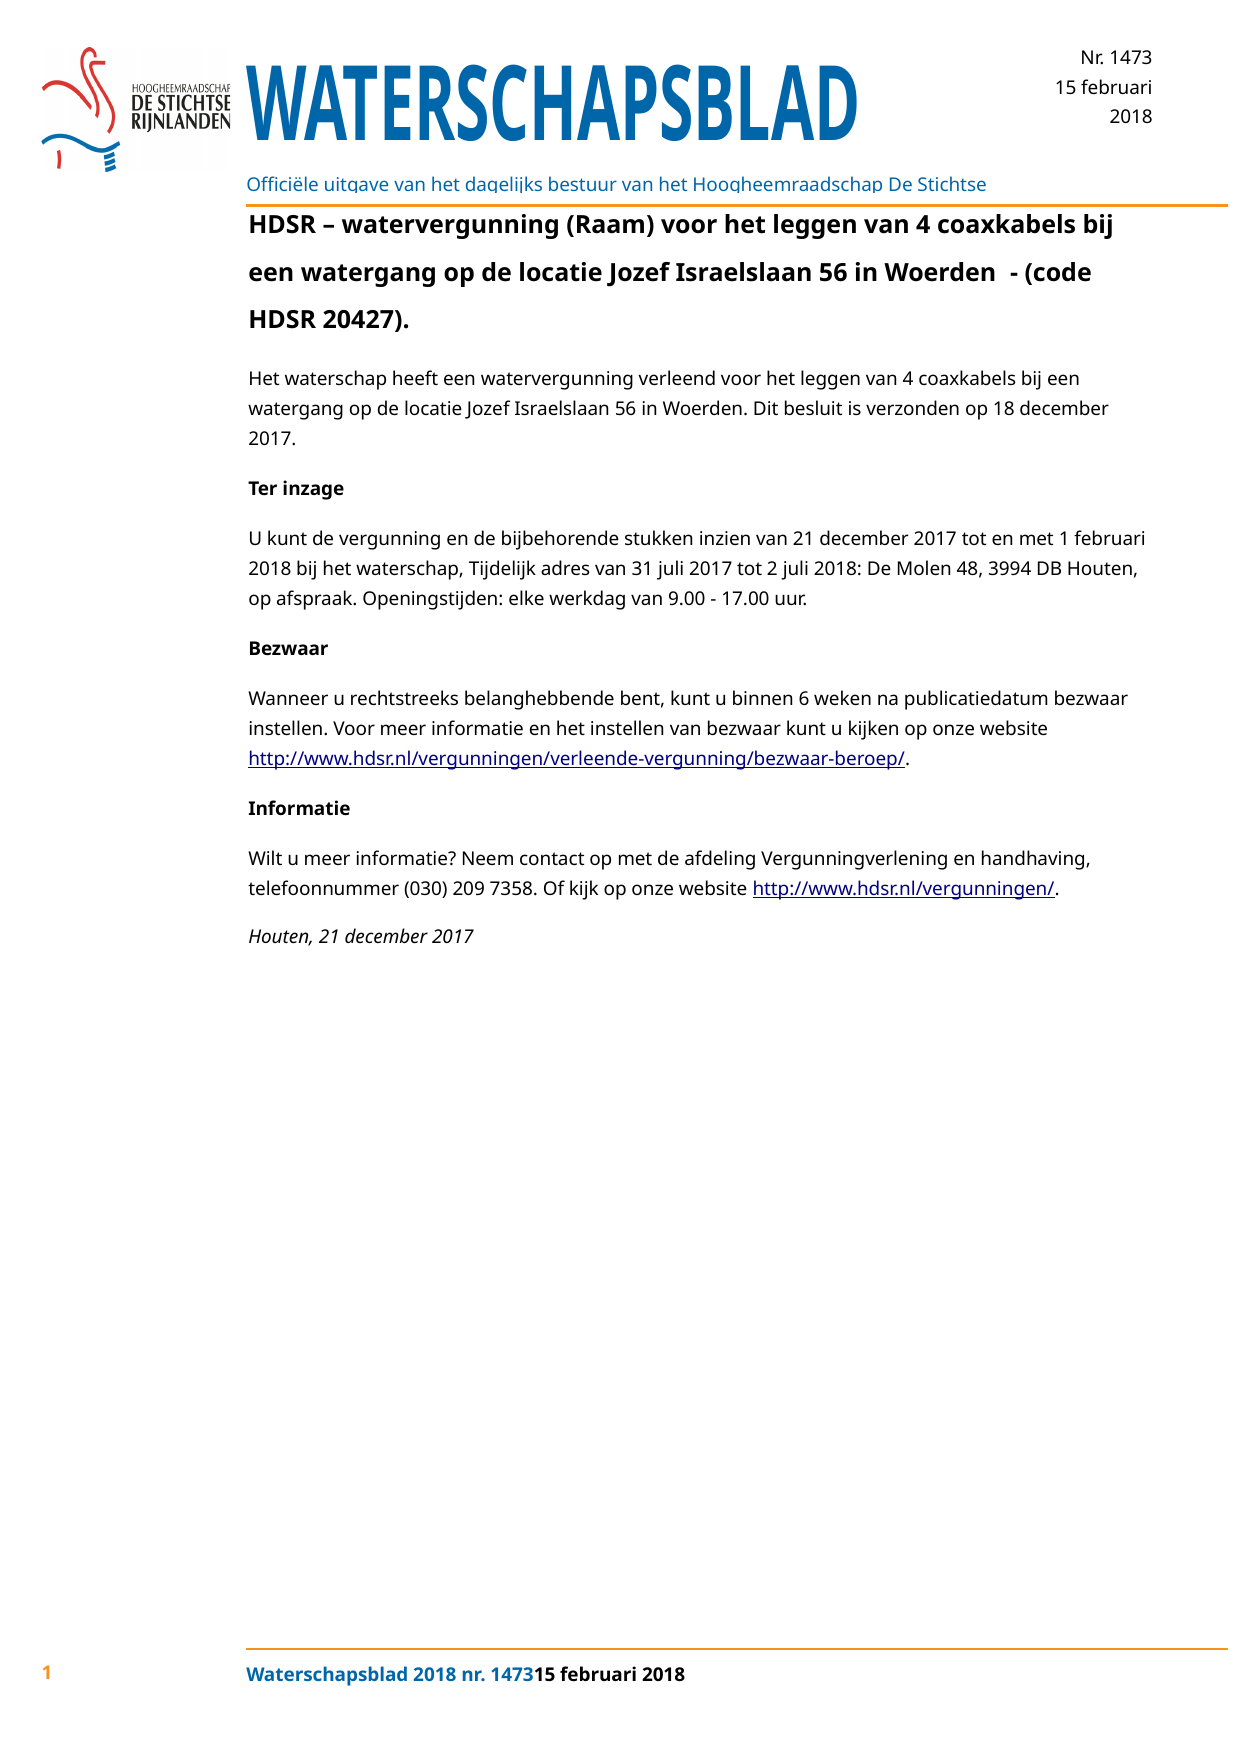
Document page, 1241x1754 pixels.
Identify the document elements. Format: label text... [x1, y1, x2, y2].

text Het waterschap heeft een watervergunning verleend voor het leggen van 4 coaxkabels bij een watergang op de locatie Jozef Israelslaan 56 in Woerden. Dit besluit is verzonden op 18 december 2017. [248, 366, 1152, 450]
text Wanneer u rechtstreeks belanghebbende bent, kunt u binnen 6 weken na publicatiedatum bezwaar instellen. Voor meer informatie en het instellen van bezwaar kunt u kijken op onze website http://www.hdsr.nl/vergunningen/verleende-vergunning/bezwaar-beroep/. [248, 686, 1152, 770]
picture [41, 47, 231, 172]
text U kunt de vergunning en de bijbehorende stukken inzien van 21 december 2017 tot en met 1 februari 2018 bij het waterschap, Tijdelijk adres van 31 juli 2017 tot 2 juli 2018: De Molen 48, 3994 DB Houten, op afspraak. Openingstijden: elke werkdag van 9.00 - 17.00 uur. [248, 526, 1152, 610]
text Houten, 21 december 2017 [248, 923, 1152, 949]
text Ter inzage [248, 475, 1152, 501]
text HDSR – watervergunning (Raam) voor het leggen van 4 coaxkabels bij een watergang op de locatie Jozef Israelslaan 56 in Woerden - (code HDSR 20427). [248, 207, 1152, 336]
text Wilt u meer informatie? Neem contact op met de afdeling Vergunningverlening en handhaving, telefoonnummer (030) 209 7358. Of kijk op onze website http://www.hdsr.nl/vergunningen/. [248, 846, 1152, 901]
text Informatie [248, 795, 1152, 821]
text Bezwaar [248, 635, 1152, 661]
